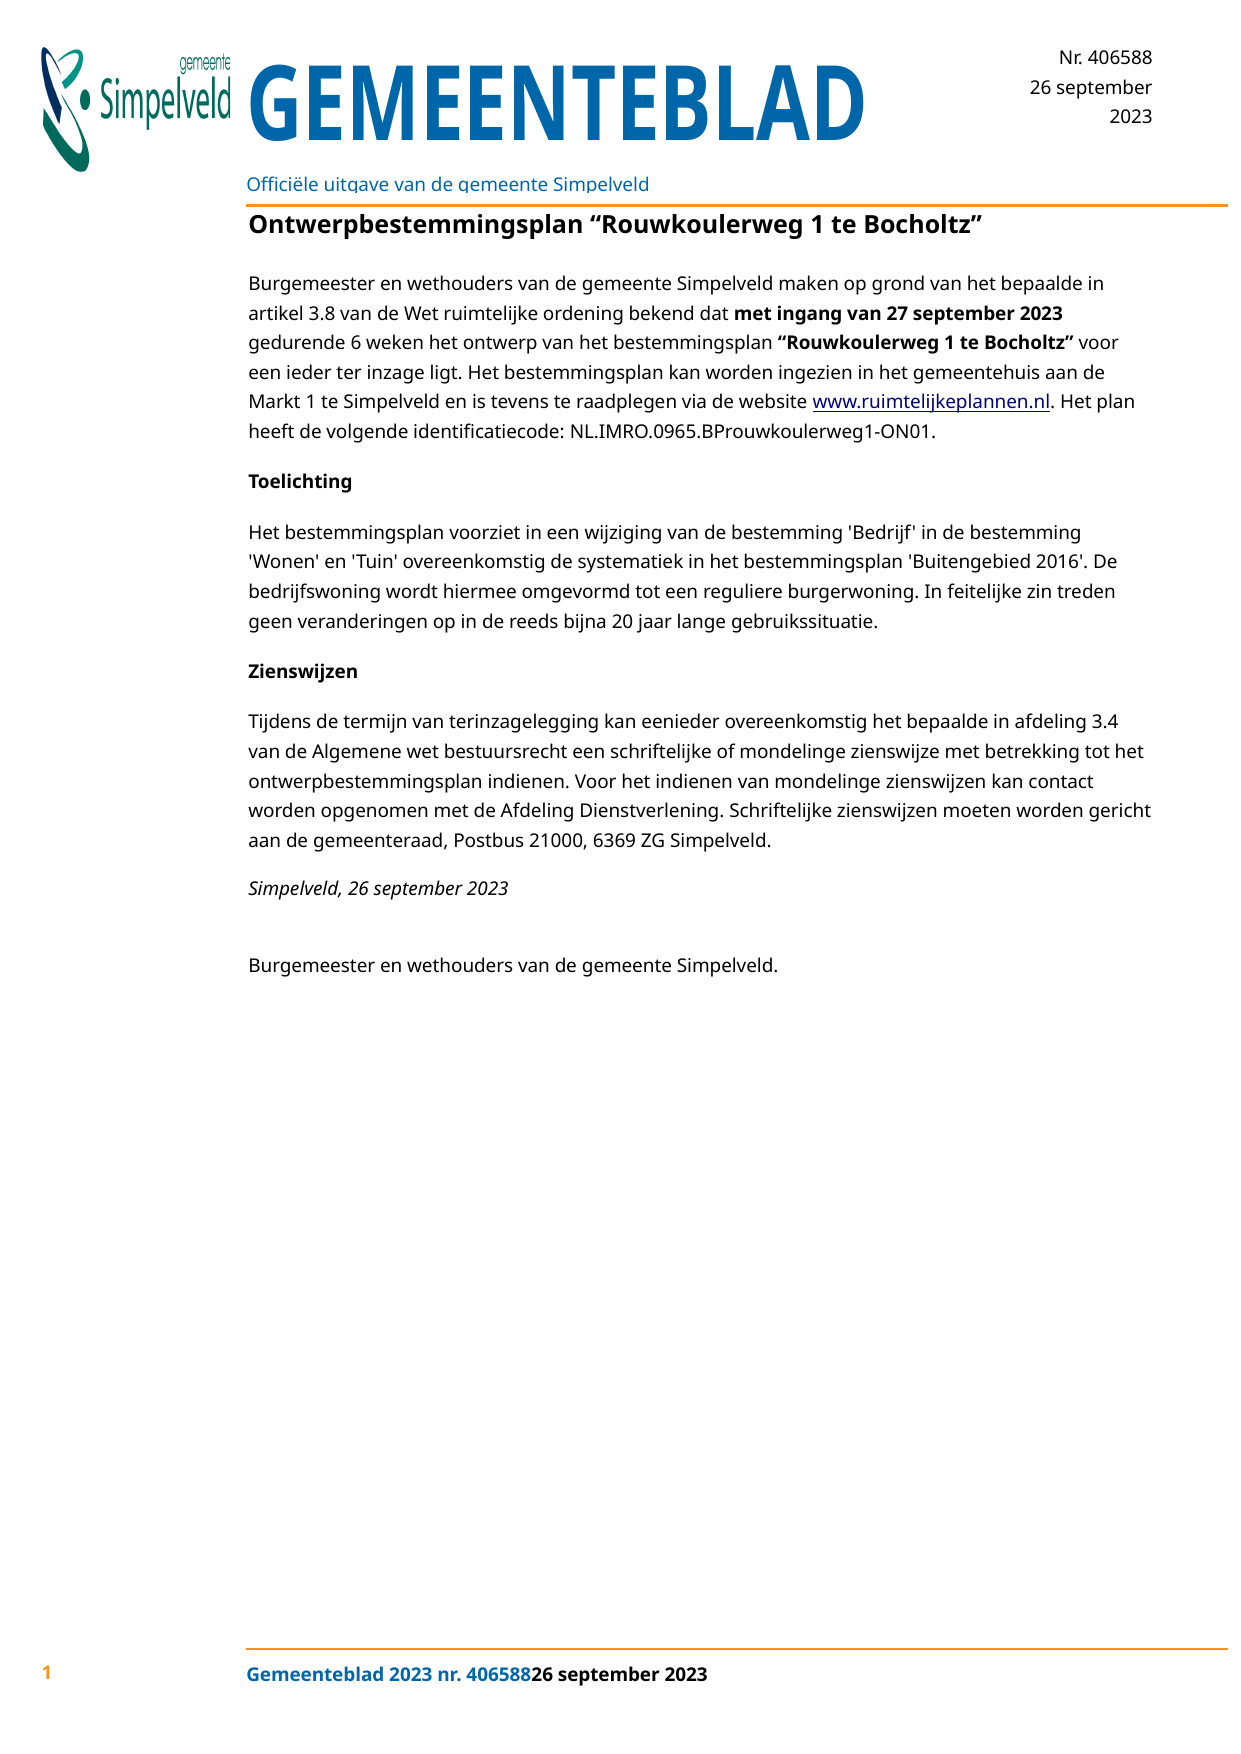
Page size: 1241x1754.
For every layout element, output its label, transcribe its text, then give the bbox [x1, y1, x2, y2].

text Burgemeester en wethouders van de gemeente Simpelveld maken op grond van het bepaalde in artikel 3.8 van de Wet ruimtelijke ordening bekend dat met ingang van 27 september 2023 gedurende 6 weken het ontwerp van het bestemmingsplan “Rouwkoulerweg 1 te Bocholtz” voor een ieder ter inzage ligt. Het bestemmingsplan kan worden ingezien in het gemeentehuis aan de Markt 1 te Simpelveld en is tevens te raadplegen via de website www.ruimtelijkeplannen.nl. Het plan heeft de volgende identificatiecode: NL.IMRO.0965.BProuwkoulerweg1-ON01. [248, 270, 1152, 444]
text Tijdens de termijn van terinzagelegging kan eenieder overeenkomstig het bepaalde in afdeling 3.4 van de Algemene wet bestuursrecht een schriftelijke of mondelinge zienswijze met betrekking tot het ontwerpbestemmingsplan indienen. Voor het indienen van mondelinge zienswijzen kan contact worden opgenomen met de Afdeling Dienstverlening. Schriftelijke zienswijzen moeten worden gericht aan de gemeenteraad, Postbus 21000, 6369 ZG Simpelveld. [248, 709, 1152, 853]
text Ontwerpbestemmingsplan “Rouwkoulerweg 1 te Bocholtz” [248, 207, 1152, 241]
text Toelichting [248, 469, 1152, 494]
picture [41, 47, 231, 172]
text Simpelveld, 26 september 2023 [248, 875, 1152, 901]
text Burgemeester en wethouders van de gemeente Simpelveld. [248, 952, 1152, 978]
text Zienswijzen [248, 658, 1152, 684]
text Het bestemmingsplan voorziet in een wijziging van de bestemming 'Bedrijf' in de bestemming 'Wonen' en 'Tuin' overeenkomstig de systematiek in het bestemmingsplan 'Buitengebied 2016'. De bedrijfswoning wordt hiermee omgevormd tot een reguliere burgerwoning. In feitelijke zin treden geen veranderingen op in de reeds bijna 20 jaar lange gebruikssituatie. [248, 519, 1152, 633]
